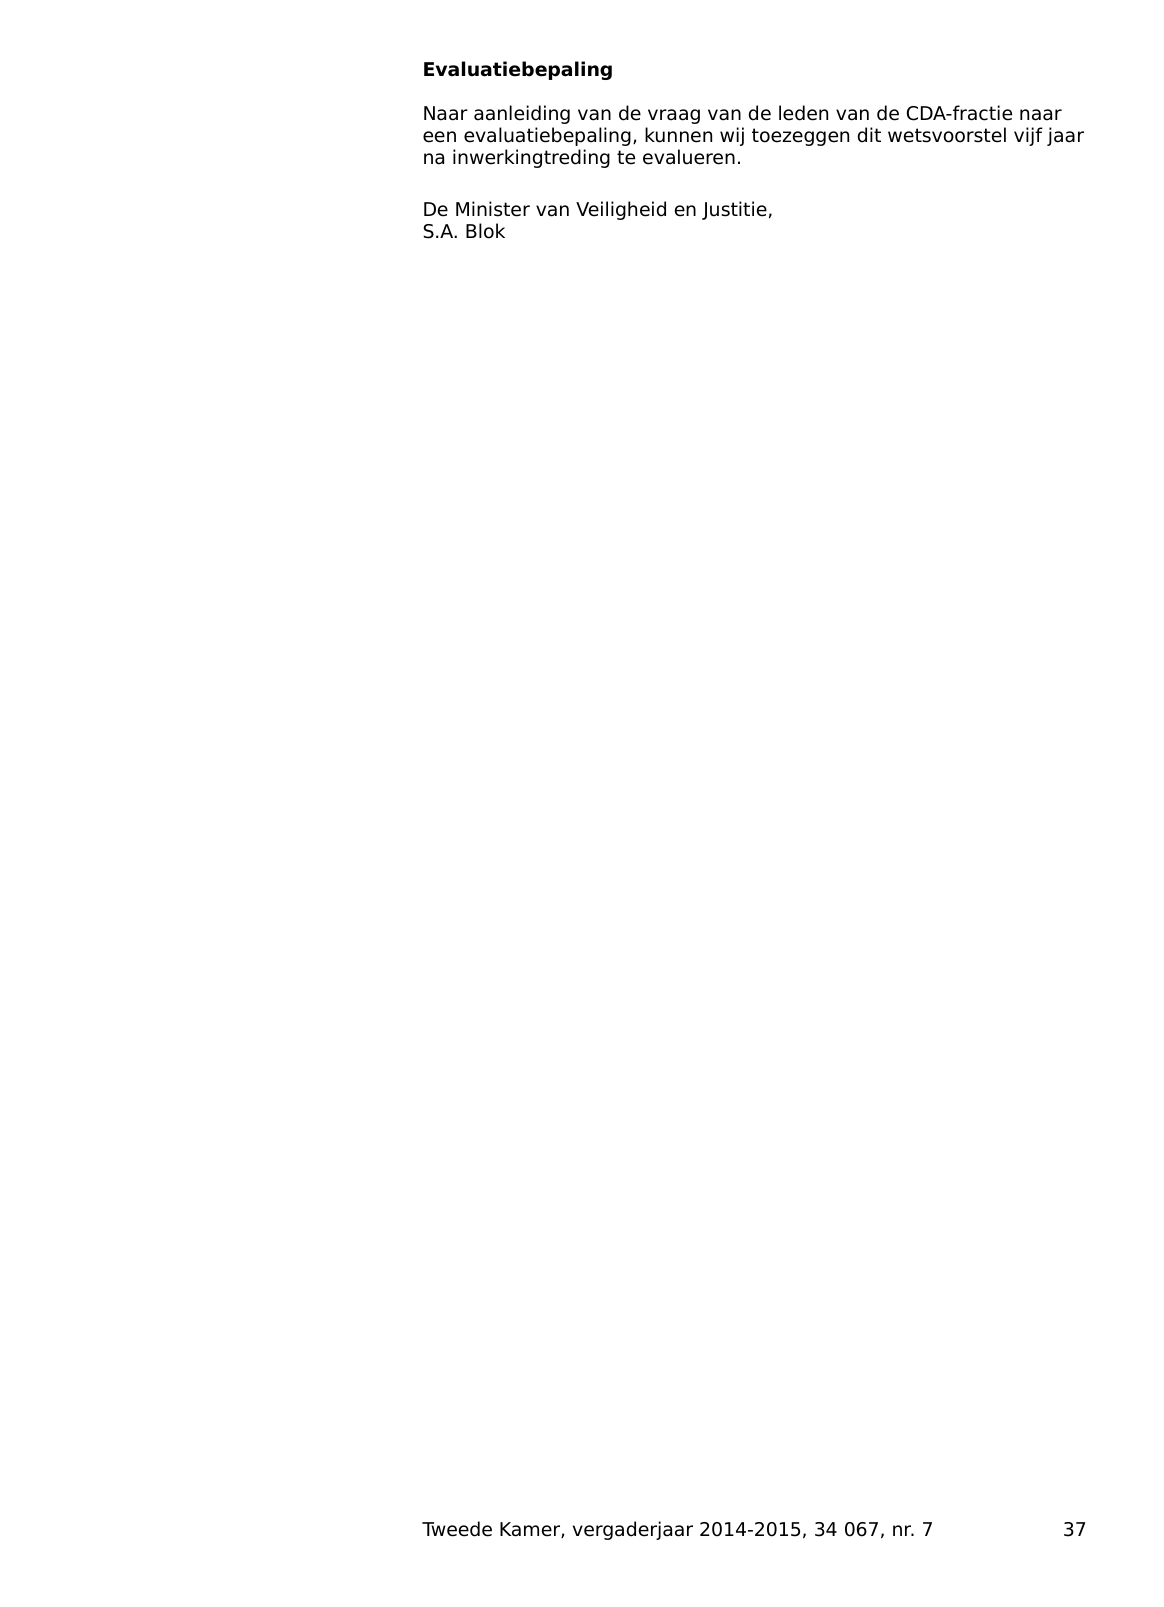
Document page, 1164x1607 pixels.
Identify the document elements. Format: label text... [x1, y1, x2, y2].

subtitle Evaluatiebepaling [422, 59, 1087, 81]
text Naar aanleiding van de vraag van de leden van de CDA-fractie naar een evaluatiebepaling, kunnen wij toezeggen dit wetsvoorstel vijf jaar na inwerkingtreding te evalueren. [422, 103, 1087, 169]
text De Minister van Veiligheid en Justitie, S.A. Blok [422, 199, 1087, 243]
